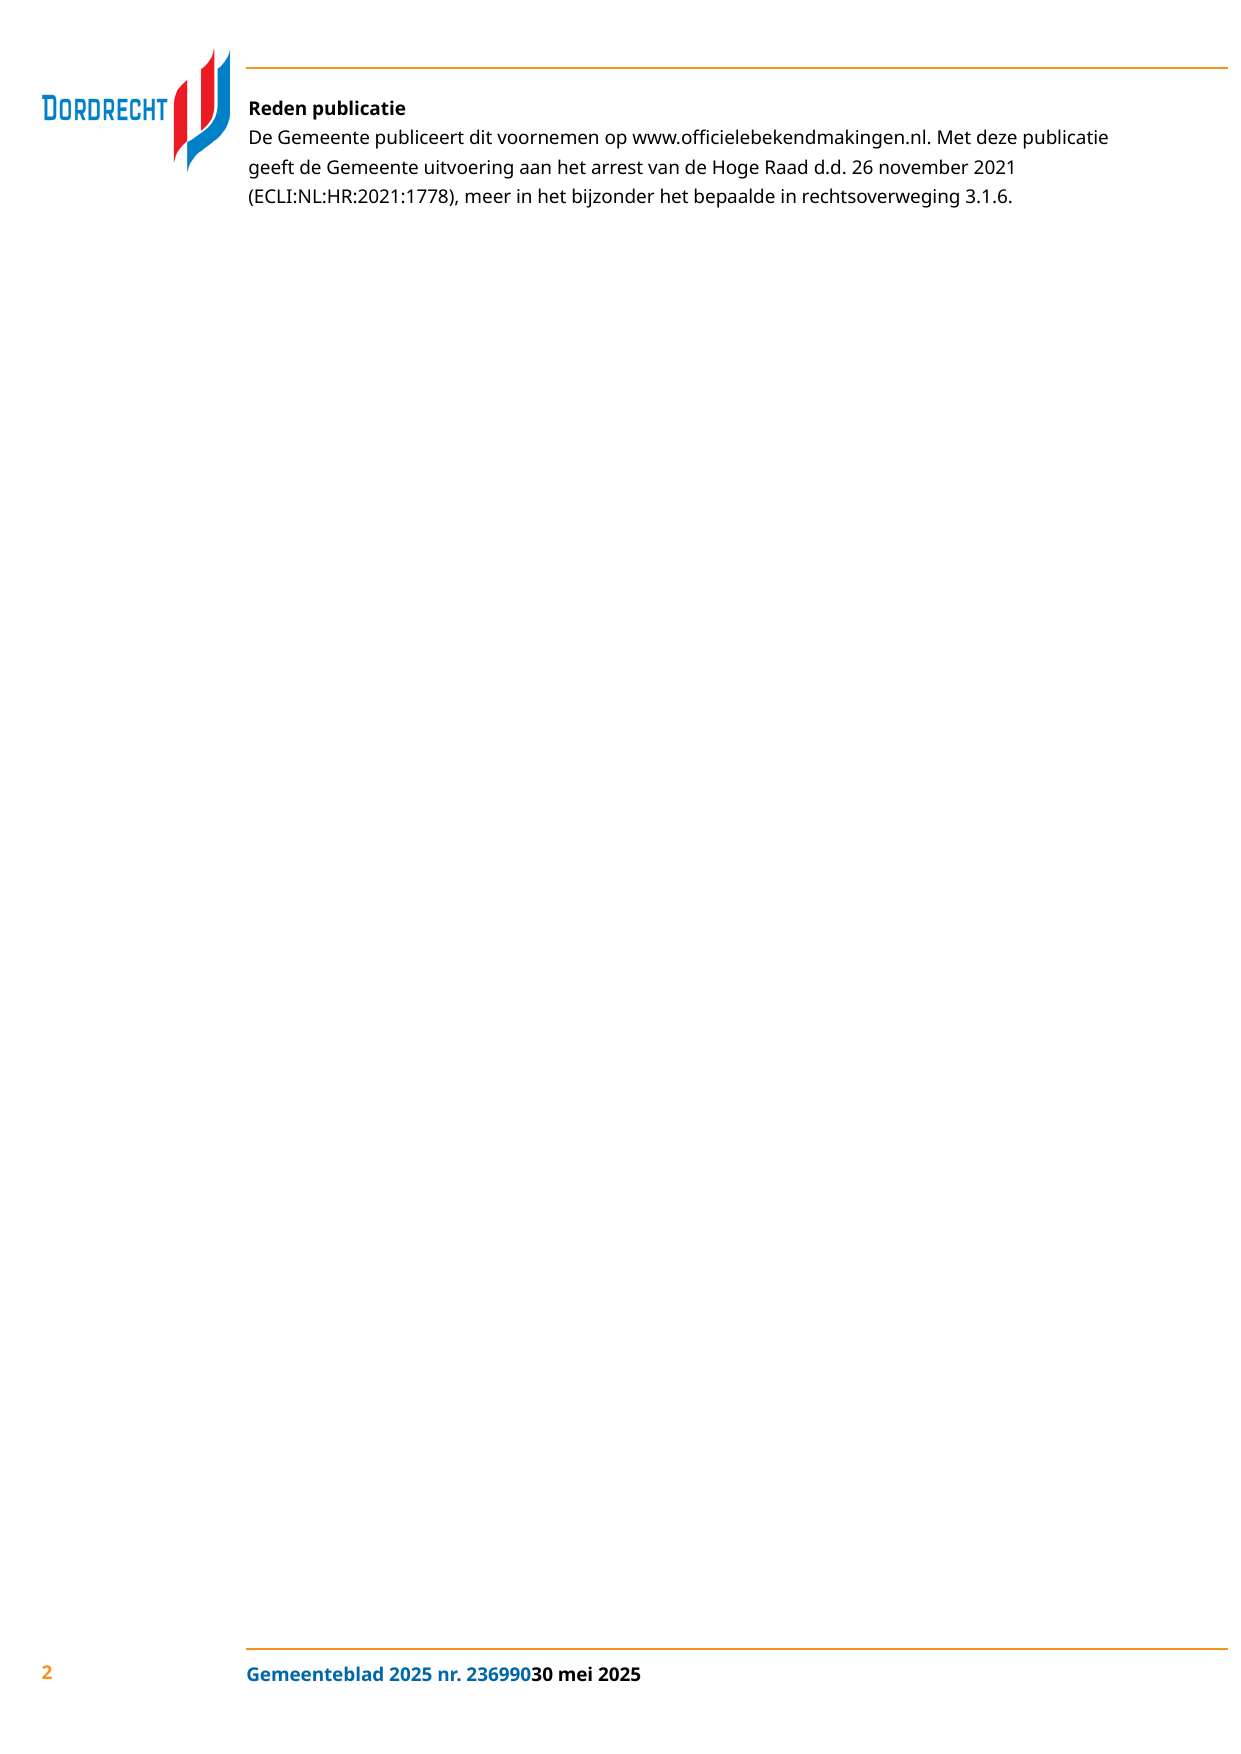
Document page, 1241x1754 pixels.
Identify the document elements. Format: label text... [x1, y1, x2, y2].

text De Gemeente publiceert dit voornemen op www.officielebekendmakingen.nl. Met deze publicatie geeft de Gemeente uitvoering aan het arrest van de Hoge Raad d.d. 26 november 2021 (ECLI:NL:HR:2021:1778), meer in het bijzonder het bepaalde in rechtsoverweging 3.1.6. [248, 124, 1152, 209]
text Reden publicatie [248, 95, 1152, 121]
picture [41, 47, 231, 172]
